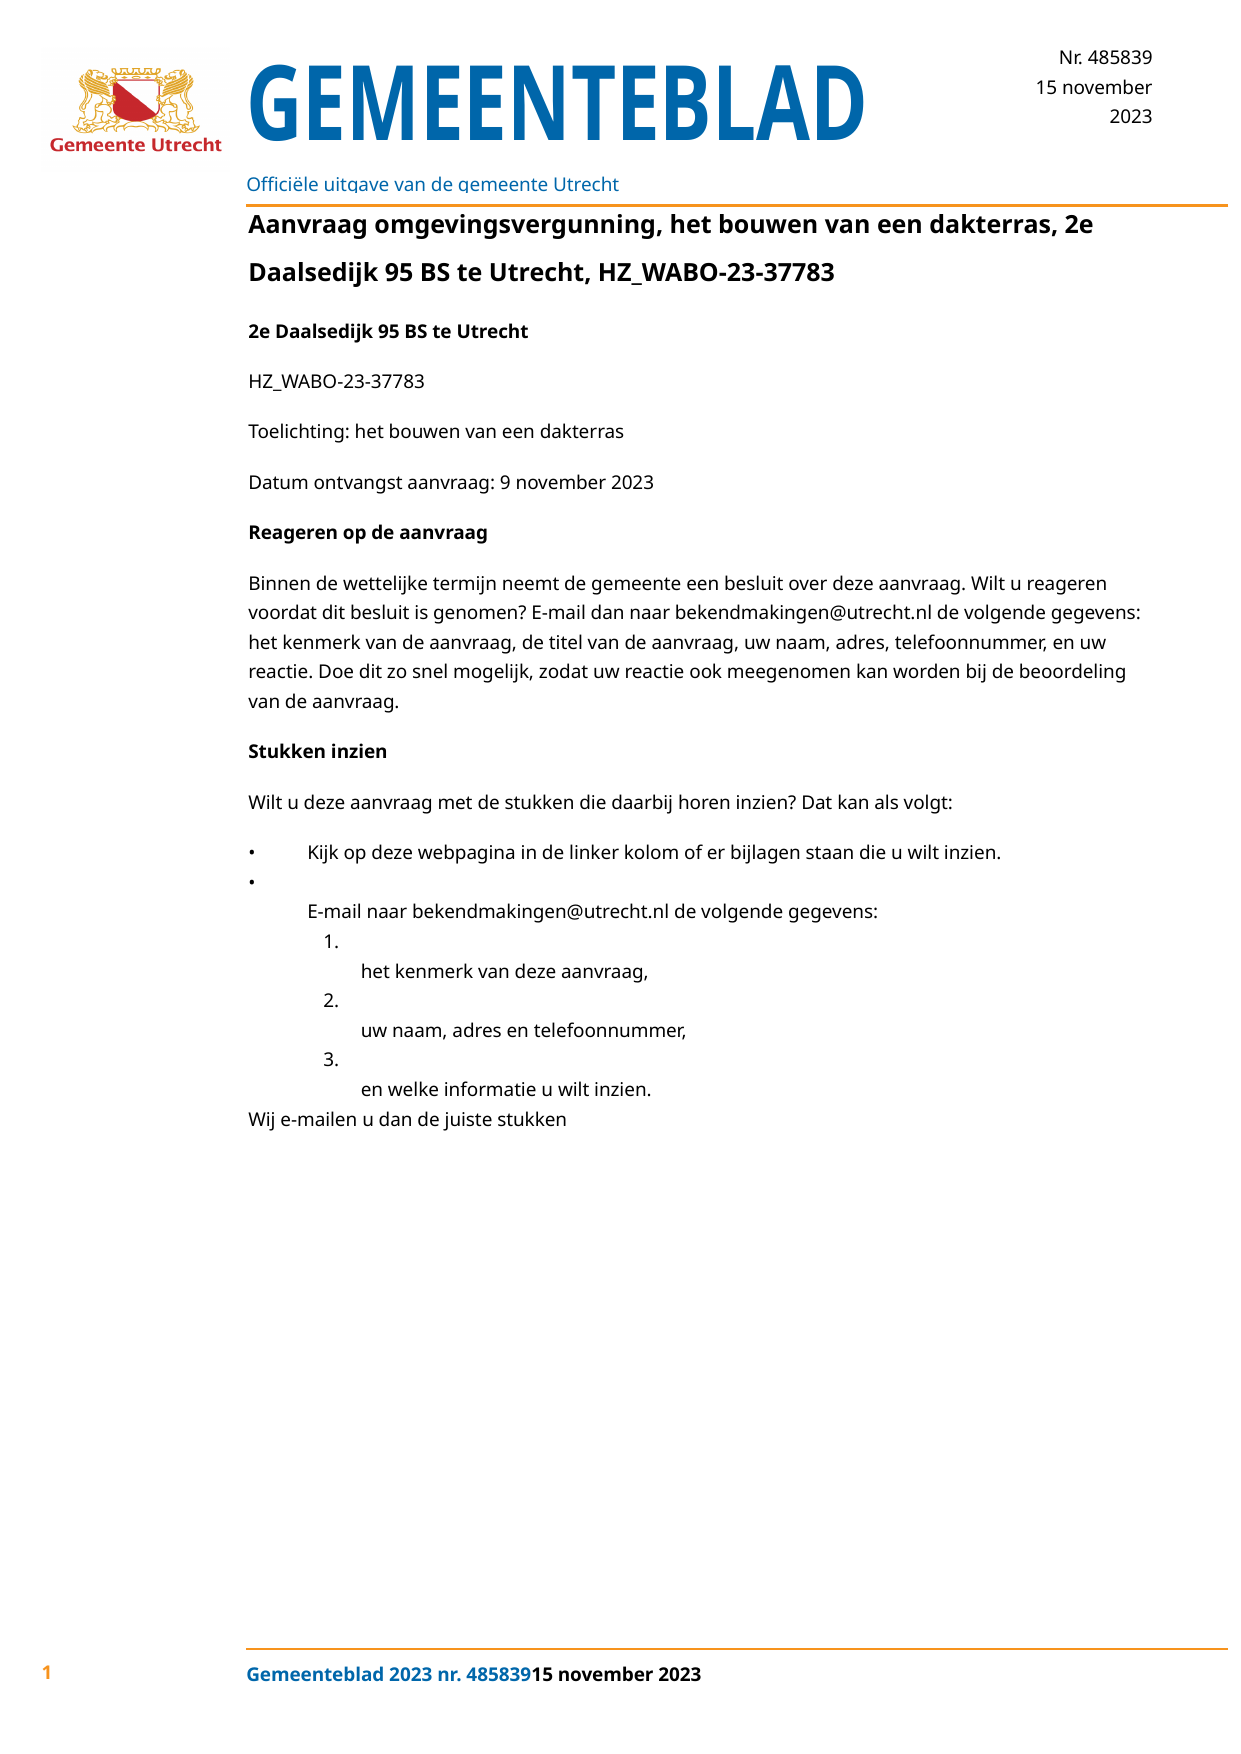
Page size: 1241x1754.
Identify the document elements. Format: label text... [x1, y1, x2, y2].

text 2e Daalsedijk 95 BS te Utrecht [248, 318, 1152, 344]
picture [41, 47, 231, 172]
text HZ_WABO-23-37783 [248, 368, 1152, 394]
text Datum ontvangst aanvraag: 9 november 2023 [248, 469, 1152, 495]
list Kijk op deze webpagina in de linker kolom of er bijlagen staan die u wilt inzien. [248, 839, 1152, 865]
text Aanvraag omgevingsvergunning, het bouwen van een dakterras, 2e Daalsedijk 95 BS te Utrecht, HZ_WABO-23-37783 [248, 207, 1152, 288]
text Binnen de wettelijke termijn neemt de gemeente een besluit over deze aanvraag. Wilt u reageren voordat dit besluit is genomen? E-mail dan naar bekendmakingen@utrecht.nl de volgende gegevens: het kenmerk van de aanvraag, de titel van de aanvraag, uw naam, adres, telefoonnummer, en uw reactie. Doe dit zo snel mogelijk, zodat uw reactie ook meegenomen kan worden bij de beoordeling van de aanvraag. [248, 570, 1152, 714]
list E-mail naar bekendmakingen@utrecht.nl de volgende gegevens: [248, 899, 1152, 924]
text Reageren op de aanvraag [248, 519, 1152, 545]
list uw naam, adres en telefoonnummer, [323, 1017, 1152, 1043]
list het kenmerk van deze aanvraag, [323, 958, 1152, 984]
text Stukken inzien [248, 739, 1152, 764]
list en welke informatie u wilt inzien. [323, 1076, 1152, 1102]
text Wij e-mailen u dan de juiste stukken [248, 1106, 1152, 1132]
text Toelichting: het bouwen van een dakterras [248, 419, 1152, 444]
text Wilt u deze aanvraag met de stukken die daarbij horen inzien? Dat kan als volgt: [248, 789, 1152, 815]
